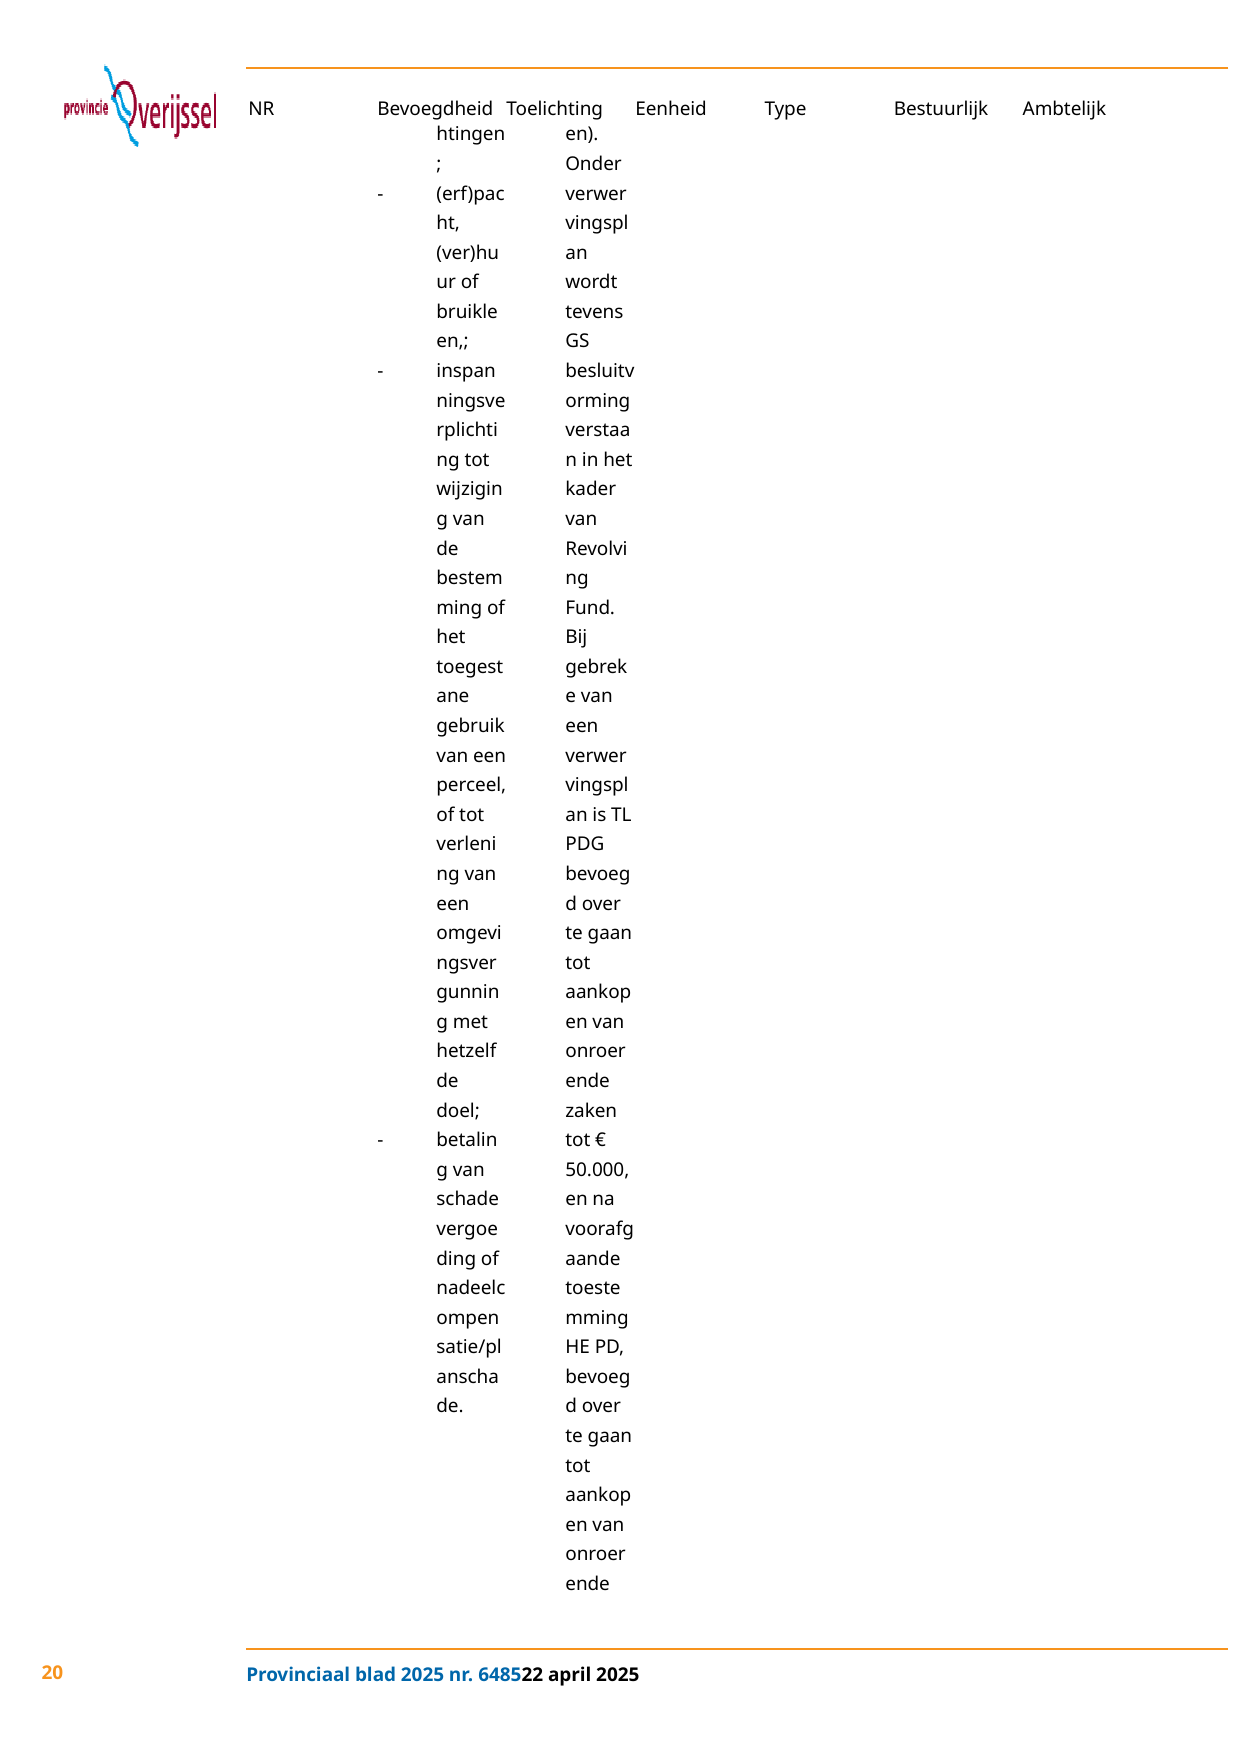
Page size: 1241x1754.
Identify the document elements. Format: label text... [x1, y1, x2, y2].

table_cell [894, 121, 1022, 1596]
table_header Eenheid [635, 95, 764, 121]
table_header Bestuurlijk [894, 95, 1022, 121]
table_header Ambtelijk [1023, 95, 1152, 121]
table_header Type [764, 95, 893, 121]
table_cell en). Onder verwervingsplan wordt tevens GS besluitvorming verstaan in het kader van Revolving Fund. Bij gebreke van een verwervingsplan is TL PDG bevoegd over te gaan tot aankopen van onroerende zaken tot € 50.000, en na voorafgaande toestemming HE PD, bevoegd over te gaan tot aankopen van onroerende [506, 121, 635, 1596]
table_cell [1023, 121, 1152, 1596]
table_cell [764, 121, 893, 1596]
table_cell htingen; (erf)pacht, (ver)huur of bruikleen,; inspanningsverplichting tot wijziging van de bestemming of het toegestane gebruik van een perceel, of tot verlening van een omgevingsvergunning met hetzelfde doel; betaling van schadevergoeding of nadeelcompensatie/planschade. [377, 121, 506, 1596]
picture [41, 47, 231, 172]
table_header Toelichting [506, 95, 635, 121]
table_cell [248, 121, 377, 1596]
table_header NR [248, 95, 377, 121]
table_cell [635, 121, 764, 1596]
table_header Bevoegdheid [377, 95, 506, 121]
